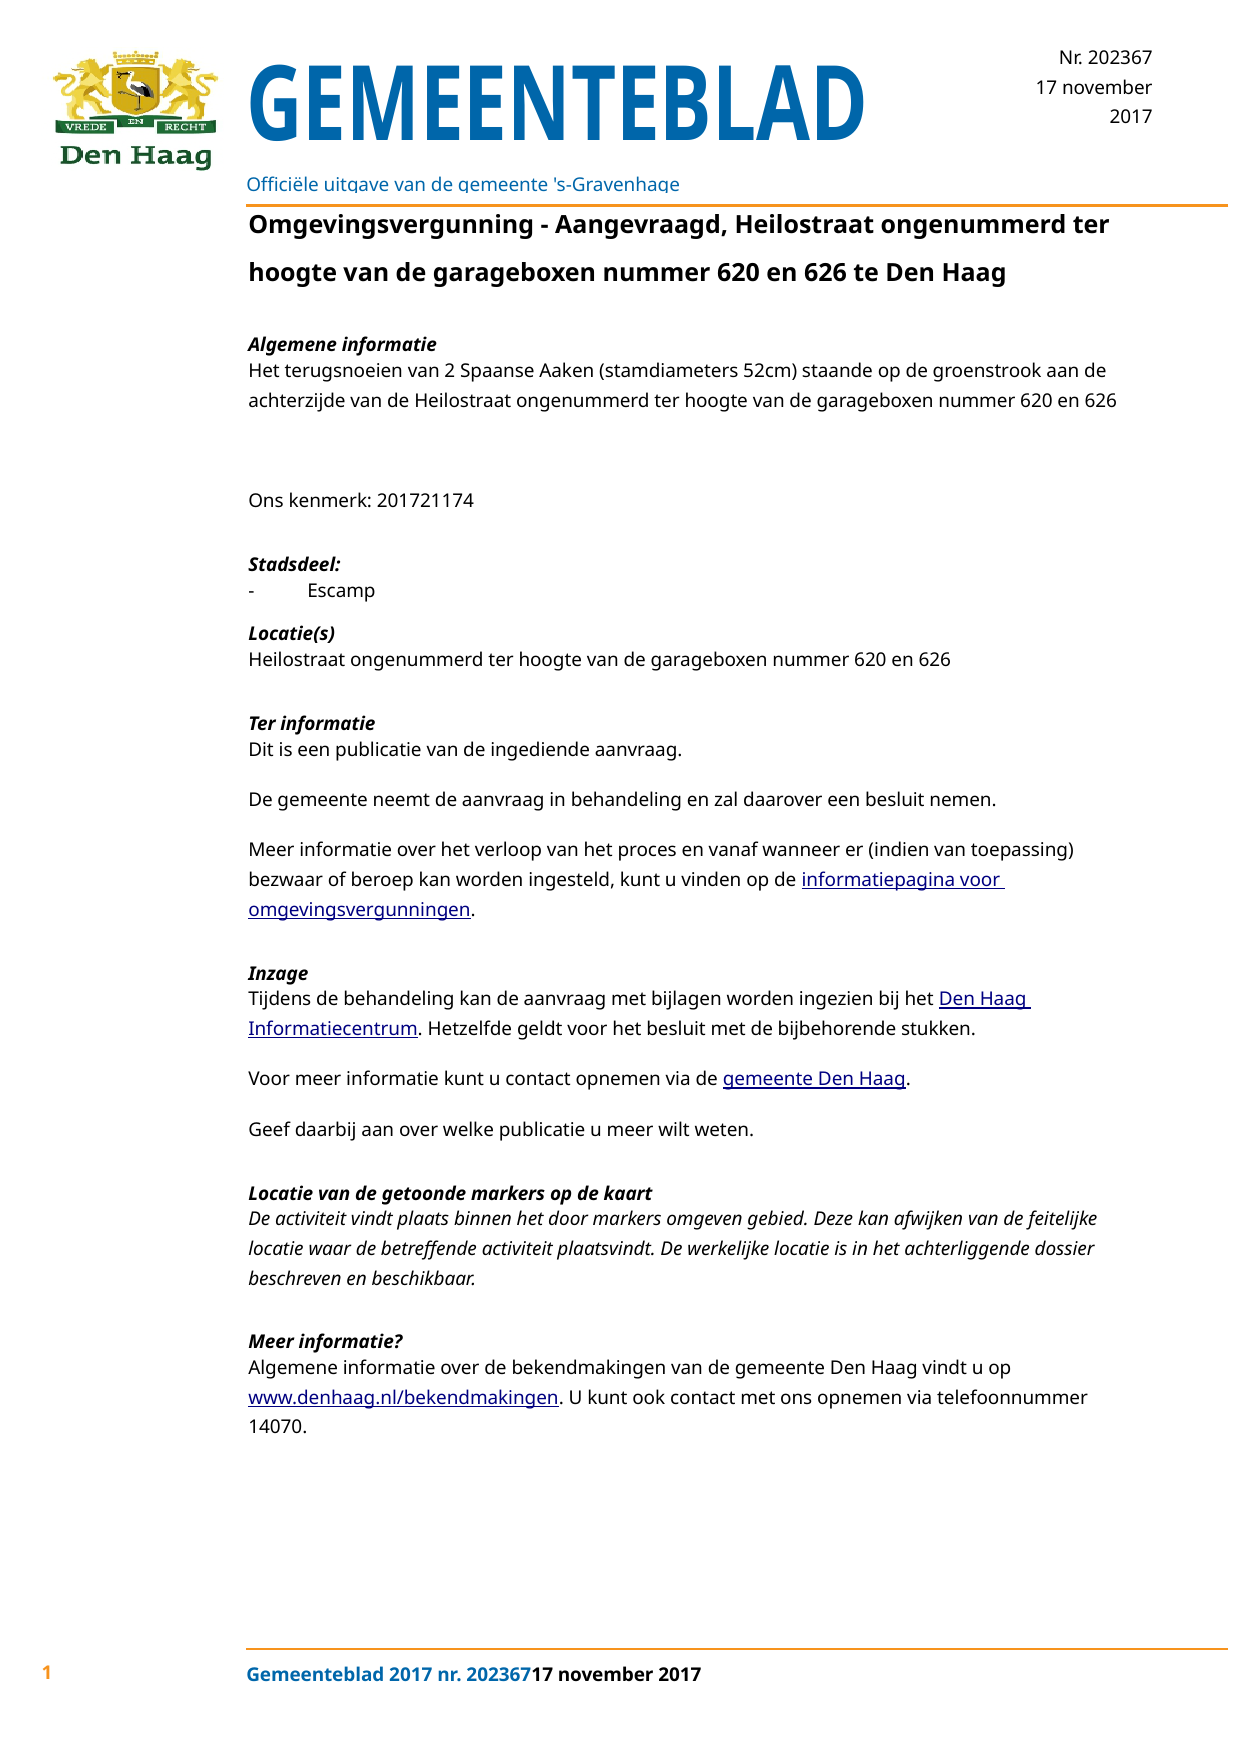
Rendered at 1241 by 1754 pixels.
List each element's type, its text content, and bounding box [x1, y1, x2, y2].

text Inzage [248, 960, 1152, 986]
text Geef daarbij aan over welke publicatie u meer wilt weten. [248, 1116, 1152, 1142]
text Tijdens de behandeling kan de aanvraag met bijlagen worden ingezien bij het Den Haag Informatiecentrum. Hetzelfde geldt voor het besluit met de bijbehorende stukken. [248, 986, 1152, 1041]
text Ter informatie [248, 710, 1152, 736]
text De gemeente neemt de aanvraag in behandeling en zal daarover een besluit nemen. [248, 786, 1152, 812]
text Algemene informatie over de bekendmakingen van de gemeente Den Haag vindt u op www.denhaag.nl/bekendmakingen. U kunt ook contact met ons opnemen via telefoonnummer 14070. [248, 1354, 1152, 1439]
text Locatie(s) [248, 620, 1152, 646]
list Escamp [248, 577, 1152, 603]
text De activiteit vindt plaats binnen het door markers omgeven gebied. Deze kan afwijken van de feitelijke locatie waar de betreffende activiteit plaatsvindt. De werkelijke locatie is in het achterliggende dossier beschreven en beschikbaar. [248, 1206, 1152, 1291]
text Meer informatie? [248, 1329, 1152, 1354]
text Locatie van de getoonde markers op de kaart [248, 1180, 1152, 1206]
text Algemene informatie [248, 331, 1152, 357]
text Voor meer informatie kunt u contact opnemen via de gemeente Den Haag. [248, 1066, 1152, 1091]
text Het terugsnoeien van 2 Spaanse Aaken (stamdiameters 52cm) staande op de groenstrook aan de achterzijde van de Heilostraat ongenummerd ter hoogte van de garageboxen nummer 620 en 626 [248, 357, 1152, 412]
text Stadsdeel: [248, 552, 1152, 577]
picture [41, 47, 231, 172]
text Ons kenmerk: 201721174 [248, 488, 1152, 513]
text Heilostraat ongenummerd ter hoogte van de garageboxen nummer 620 en 626 [248, 646, 1152, 672]
text Meer informatie over het verloop van het proces en vanaf wanneer er (indien van toepassing) bezwaar of beroep kan worden ingesteld, kunt u vinden op de informatiepagina voor omgevingsvergunningen. [248, 837, 1152, 922]
text Dit is een publicatie van de ingediende aanvraag. [248, 736, 1152, 762]
text Omgevingsvergunning - Aangevraagd, Heilostraat ongenummerd ter hoogte van de garageboxen nummer 620 en 626 te Den Haag [248, 207, 1152, 288]
